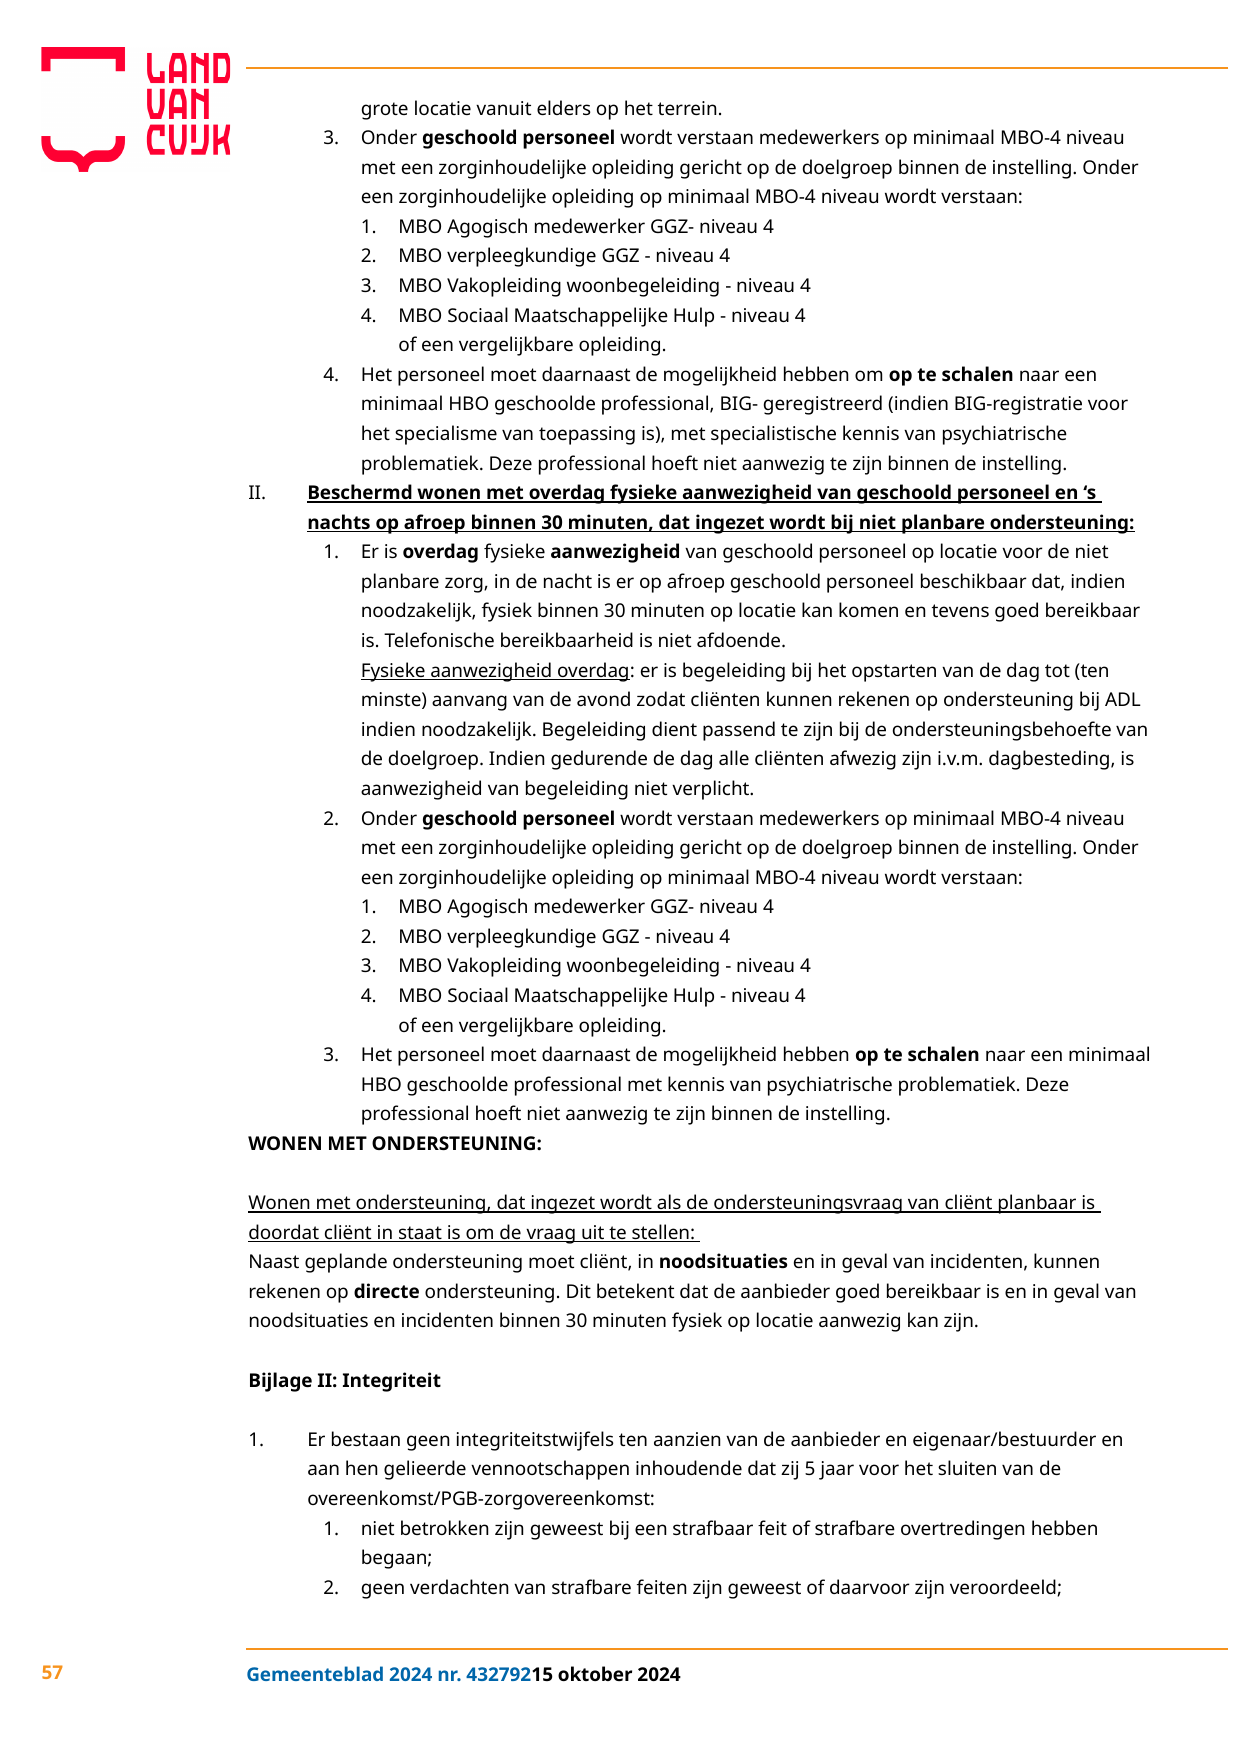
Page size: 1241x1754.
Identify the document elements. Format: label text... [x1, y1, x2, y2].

list of een vergelijkbare opleiding. [361, 331, 1152, 357]
list niet betrokken zijn geweest bij een strafbaar feit of strafbare overtredingen hebben begaan; [323, 1515, 1152, 1570]
list Onder geschoold personeel wordt verstaan medewerkers op minimaal MBO-4 niveau met een zorginhoudelijke opleiding gericht op de doelgroep binnen de instelling. Onder een zorginhoudelijke opleiding op minimaal MBO-4 niveau wordt verstaan: [323, 124, 1152, 209]
list MBO Vakopleiding woonbegeleiding - niveau 4 [361, 953, 1152, 978]
list Het personeel moet daarnaast de mogelijkheid hebben om op te schalen naar een minimaal HBO geschoolde professional, BIG- geregistreerd (indien BIG-registratie voor het specialisme van toepassing is), met specialistische kennis van psychiatrische problematiek. Deze professional hoeft niet aanwezig te zijn binnen de instelling. [323, 361, 1152, 476]
list Beschermd wonen met overdag fysieke aanwezigheid van geschoold personeel en ‘s nachts op afroep binnen 30 minuten, dat ingezet wordt bij niet planbare ondersteuning: [248, 479, 1152, 535]
list geen verdachten van strafbare feiten zijn geweest of daarvoor zijn veroordeeld; [323, 1574, 1152, 1600]
list Er is overdag fysieke aanwezigheid van geschoold personeel op locatie voor de niet planbare zorg, in de nacht is er op afroep geschoold personeel beschikbaar dat, indien noodzakelijk, fysiek binnen 30 minuten op locatie kan komen en tevens goed bereikbaar is. Telefonische bereikbaarheid is niet afdoende. [323, 538, 1152, 653]
text Wonen met ondersteuning, dat ingezet wordt als de ondersteuningsvraag van cliënt planbaar is doordat cliënt in staat is om de vraag uit te stellen: [248, 1189, 1152, 1245]
list of een vergelijkbare opleiding. [361, 1012, 1152, 1038]
list Onder geschoold personeel wordt verstaan medewerkers op minimaal MBO-4 niveau met een zorginhoudelijke opleiding gericht op de doelgroep binnen de instelling. Onder een zorginhoudelijke opleiding op minimaal MBO-4 niveau wordt verstaan: [323, 805, 1152, 890]
list MBO Agogisch medewerker GGZ- niveau 4 [361, 893, 1152, 919]
list Het personeel moet daarnaast de mogelijkheid hebben op te schalen naar een minimaal HBO geschoolde professional met kennis van psychiatrische problematiek. Deze professional hoeft niet aanwezig te zijn binnen de instelling. [323, 1041, 1152, 1126]
list MBO verpleegkundige GGZ - niveau 4 [361, 243, 1152, 268]
list Er bestaan geen integriteitstwijfels ten aanzien van de aanbieder en eigenaar/bestuurder en aan hen gelieerde vennootschappen inhoudende dat zij 5 jaar voor het sluiten van de overeenkomst/PGB-zorgovereenkomst: [248, 1426, 1152, 1511]
list MBO Vakopleiding woonbegeleiding - niveau 4 [361, 272, 1152, 298]
text WONEN MET ONDERSTEUNING: [248, 1130, 1152, 1156]
picture [41, 47, 231, 172]
list Fysieke aanwezigheid overdag: er is begeleiding bij het opstarten van de dag tot (ten minste) aanvang van de avond zodat cliënten kunnen rekenen op ondersteuning bij ADL indien noodzakelijk. Begeleiding dient passend te zijn bij de ondersteuningsbehoefte van de doelgroep. Indien gedurende de dag alle cliënten afwezig zijn i.v.m. dagbesteding, is aanwezigheid van begeleiding niet verplicht. [323, 657, 1152, 801]
text Naast geplande ondersteuning moet cliënt, in noodsituaties en in geval van incidenten, kunnen rekenen op directe ondersteuning. Dit betekent dat de aanbieder goed bereikbaar is en in geval van noodsituaties en incidenten binnen 30 minuten fysiek op locatie aanwezig kan zijn. [248, 1248, 1152, 1333]
list MBO verpleegkundige GGZ - niveau 4 [361, 923, 1152, 949]
text Bijlage II: Integriteit [248, 1367, 1152, 1393]
list MBO Sociaal Maatschappelijke Hulp - niveau 4 [361, 302, 1152, 328]
list MBO Sociaal Maatschappelijke Hulp - niveau 4 [361, 982, 1152, 1008]
list grote locatie vanuit elders op het terrein. [323, 95, 1152, 121]
list MBO Agogisch medewerker GGZ- niveau 4 [361, 213, 1152, 239]
